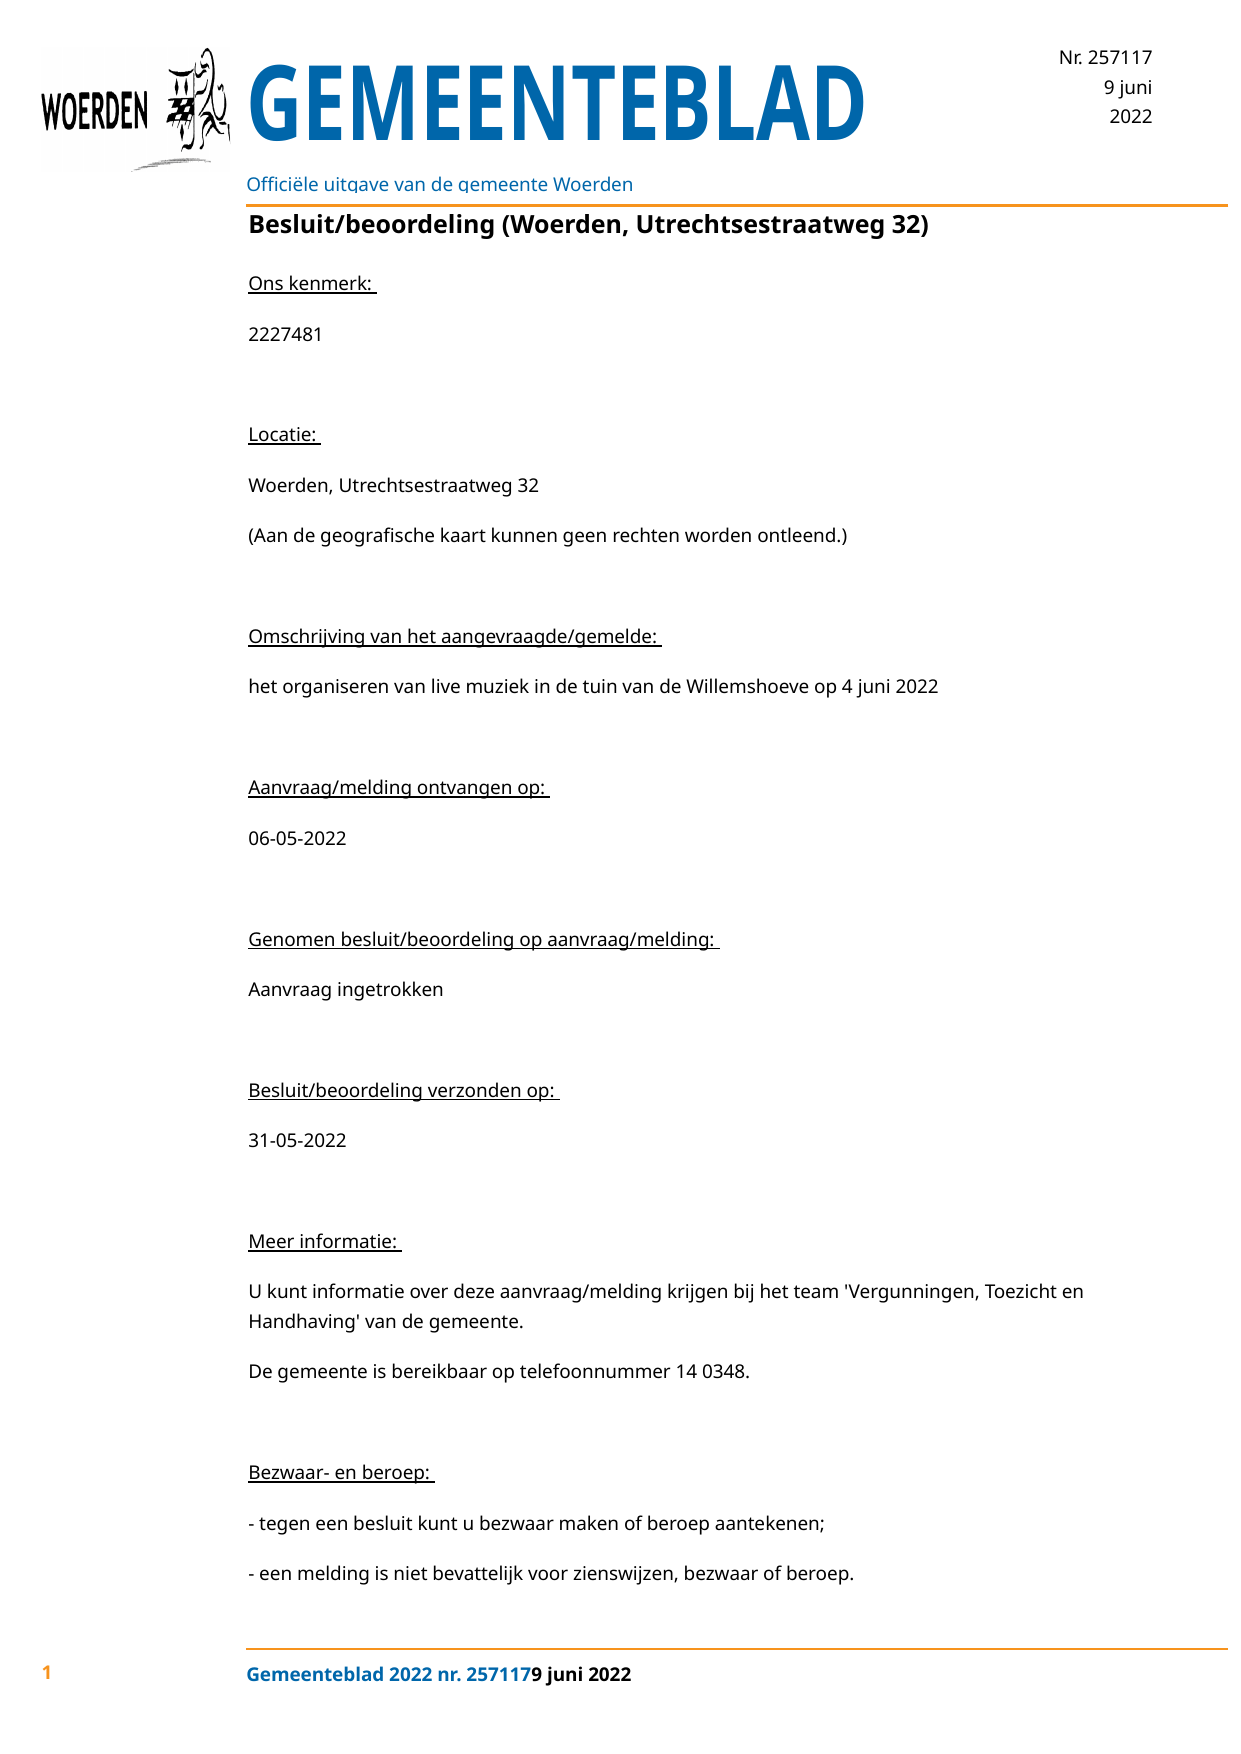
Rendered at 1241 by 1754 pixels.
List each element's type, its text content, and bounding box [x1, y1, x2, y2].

text Omschrijving van het aangevraagde/gemelde: [248, 623, 1152, 649]
text Woerden, Utrechtsestraatweg 32 [248, 472, 1152, 498]
text Aanvraag ingetrokken [248, 976, 1152, 1002]
text (Aan de geografische kaart kunnen geen rechten worden ontleend.) [248, 522, 1152, 548]
text Locatie: [248, 422, 1152, 447]
text 31-05-2022 [248, 1127, 1152, 1153]
text Aanvraag/melding ontvangen op: [248, 774, 1152, 800]
text - een melding is niet bevattelijk voor zienswijzen, bezwaar of beroep. [248, 1560, 1152, 1586]
text Ons kenmerk: [248, 270, 1152, 296]
text Genomen besluit/beoordeling op aanvraag/melding: [248, 926, 1152, 951]
text U kunt informatie over deze aanvraag/melding krijgen bij het team 'Vergunningen, Toezicht en Handhaving' van de gemeente. [248, 1279, 1152, 1334]
text Besluit/beoordeling (Woerden, Utrechtsestraatweg 32) [248, 207, 1152, 241]
text De gemeente is bereikbaar op telefoonnummer 14 0348. [248, 1359, 1152, 1384]
text Besluit/beoordeling verzonden op: [248, 1077, 1152, 1103]
text 06-05-2022 [248, 825, 1152, 851]
picture [41, 47, 231, 172]
text Meer informatie: [248, 1228, 1152, 1254]
text - tegen een besluit kunt u bezwaar maken of beroep aantekenen; [248, 1510, 1152, 1536]
text Bezwaar- en beroep: [248, 1459, 1152, 1485]
text 2227481 [248, 321, 1152, 346]
text het organiseren van live muziek in de tuin van de Willemshoeve op 4 juni 2022 [248, 674, 1152, 699]
